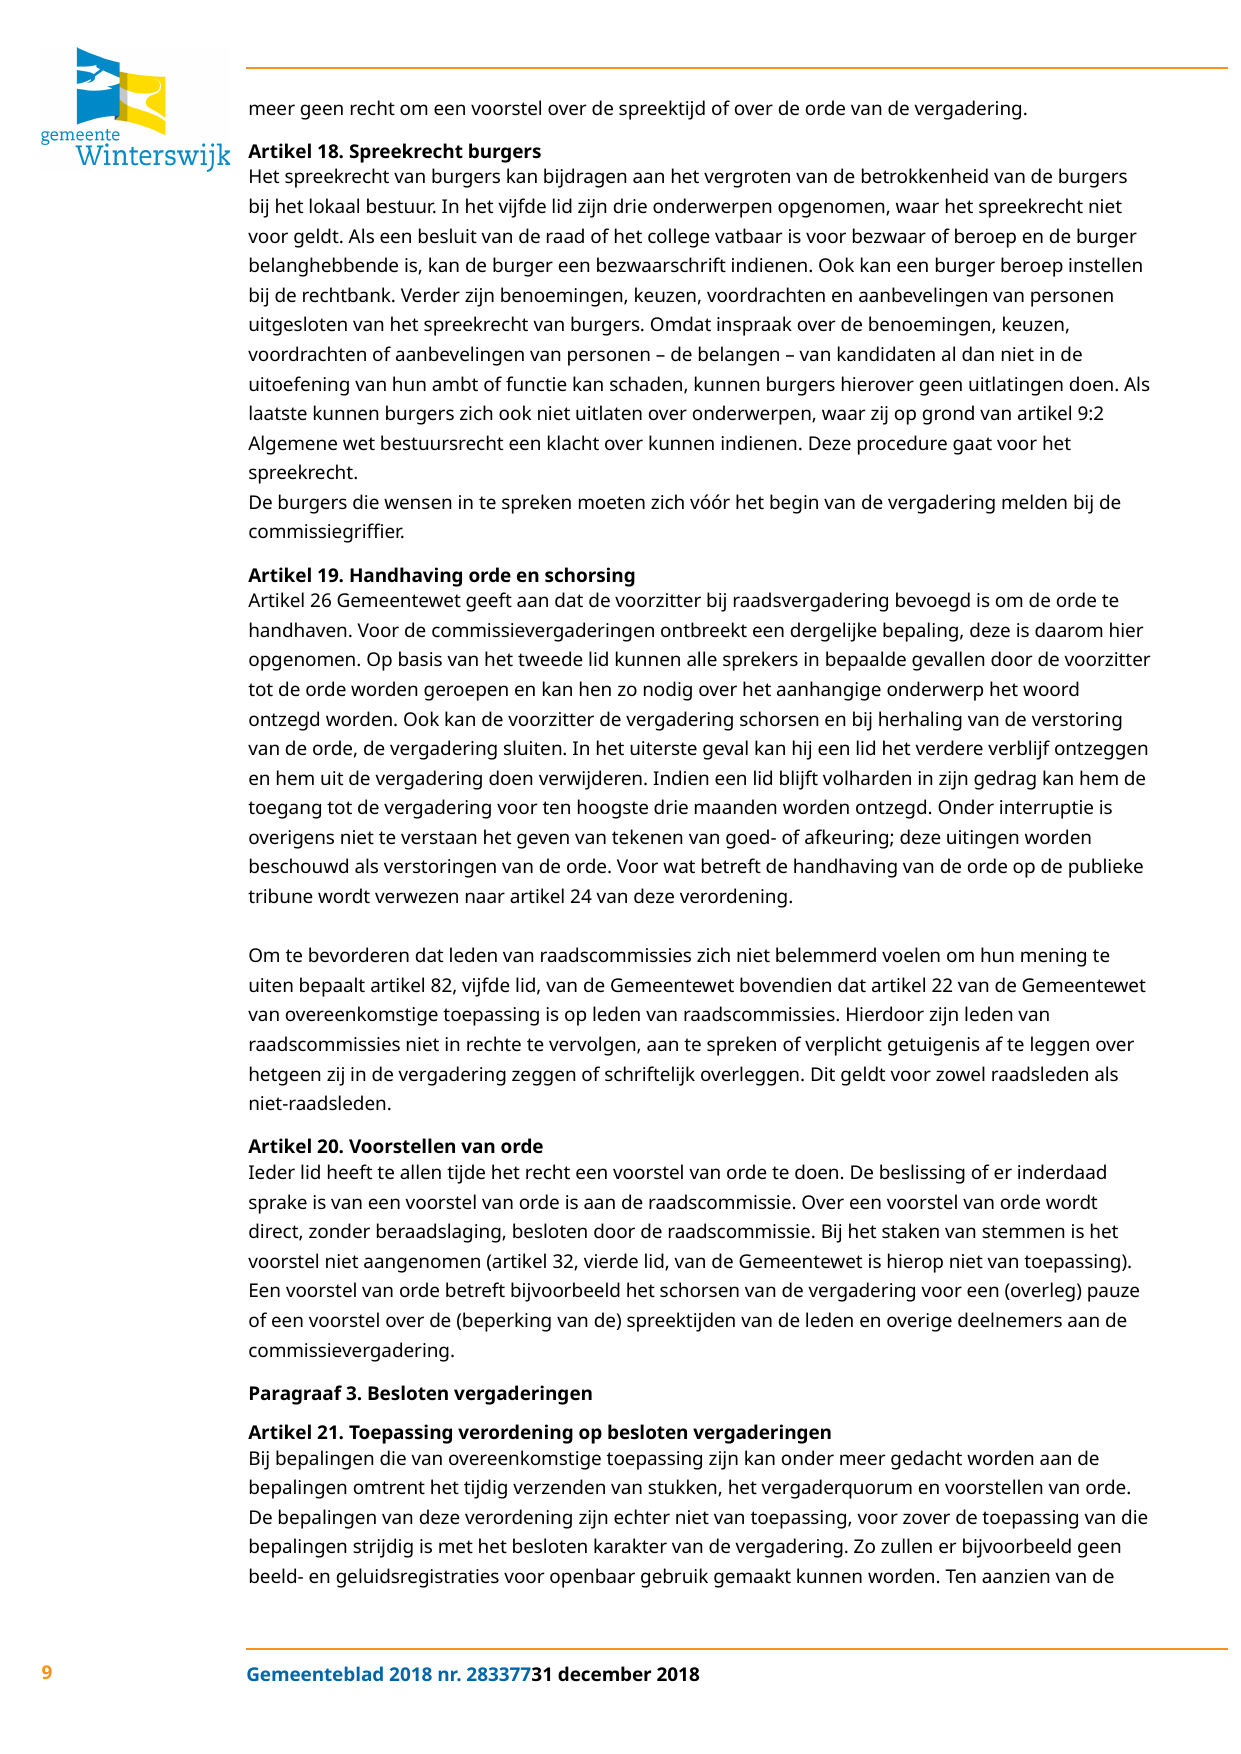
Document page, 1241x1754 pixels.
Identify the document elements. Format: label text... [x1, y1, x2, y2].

picture [41, 47, 231, 172]
text Artikel 20. Voorstellen van orde [248, 1133, 1152, 1159]
text Paragraaf 3. Besloten vergaderingen [248, 1380, 1152, 1406]
text Artikel 21. Toepassing verordening op besloten vergaderingen [248, 1419, 1152, 1445]
text Artikel 26 Gemeentewet geeft aan dat de voorzitter bij raadsvergadering bevoegd is om de orde te handhaven. Voor de commissievergaderingen ontbreekt een dergelijke bepaling, deze is daarom hier opgenomen. Op basis van het tweede lid kunnen alle sprekers in bepaalde gevallen door de voorzitter tot de orde worden geroepen en kan hen zo nodig over het aanhangige onderwerp het woord ontzegd worden. Ook kan de voorzitter de vergadering schorsen en bij herhaling van de verstoring van de orde, de vergadering sluiten. In het uiterste geval kan hij een lid het verdere verblijf ontzeggen en hem uit de vergadering doen verwijderen. Indien een lid blijft volharden in zijn gedrag kan hem de toegang tot de vergadering voor ten hoogste drie maanden worden ontzegd. Onder interruptie is overigens niet te verstaan het geven van tekenen van goed- of afkeuring; deze uitingen worden beschouwd als verstoringen van de orde. Voor wat betreft de handhaving van de orde op de publieke tribune wordt verwezen naar artikel 24 van deze verordening. [248, 587, 1152, 909]
text meer geen recht om een voorstel over de spreektijd of over de orde van de vergadering. [248, 95, 1152, 121]
text Artikel 18. Spreekrecht burgers [248, 138, 1152, 164]
picture [225, 153, 231, 162]
text Om te bevorderen dat leden van raadscommissies zich niet belemmerd voelen om hun mening te uiten bepaalt artikel 82, vijfde lid, van de Gemeentewet bovendien dat artikel 22 van de Gemeentewet van overeenkomstige toepassing is op leden van raadscommissies. Hierdoor zijn leden van raadscommissies niet in rechte te vervolgen, aan te spreken of verplicht getuigenis af te leggen over hetgeen zij in de vergadering zeggen of schriftelijk overleggen. Dit geldt voor zowel raadsleden als niet-raadsleden. [248, 942, 1152, 1116]
text Bij bepalingen die van overeenkomstige toepassing zijn kan onder meer gedacht worden aan de bepalingen omtrent het tijdig verzenden van stukken, het vergaderquorum en voorstellen van orde. De bepalingen van deze verordening zijn echter niet van toepassing, voor zover de toepassing van die bepalingen strijdig is met het besloten karakter van de vergadering. Zo zullen er bijvoorbeeld geen beeld- en geluidsregistraties voor openbaar gebruik gemaakt kunnen worden. Ten aanzien van de [248, 1445, 1152, 1589]
text Het spreekrecht van burgers kan bijdragen aan het vergroten van de betrokkenheid van de burgers bij het lokaal bestuur. In het vijfde lid zijn drie onderwerpen opgenomen, waar het spreekrecht niet voor geldt. Als een besluit van de raad of het college vatbaar is voor bezwaar of beroep en de burger belanghebbende is, kan de burger een bezwaarschrift indienen. Ook kan een burger beroep instellen bij de rechtbank. Verder zijn benoemingen, keuzen, voordrachten en aanbevelingen van personen uitgesloten van het spreekrecht van burgers. Omdat inspraak over de benoemingen, keuzen, voordrachten of aanbevelingen van personen – de belangen – van kandidaten al dan niet in de uitoefening van hun ambt of functie kan schaden, kunnen burgers hierover geen uitlatingen doen. Als laatste kunnen burgers zich ook niet uitlaten over onderwerpen, waar zij op grond van artikel 9:2 Algemene wet bestuursrecht een klacht over kunnen indienen. Deze procedure gaat voor het spreekrecht. [248, 164, 1152, 485]
text Artikel 19. Handhaving orde en schorsing [248, 562, 1152, 587]
text Ieder lid heeft te allen tijde het recht een voorstel van orde te doen. De beslissing of er inderdaad sprake is van een voorstel van orde is aan de raadscommissie. Over een voorstel van orde wordt direct, zonder beraadslaging, besloten door de raadscommissie. Bij het staken van stemmen is het voorstel niet aangenomen (artikel 32, vierde lid, van de Gemeentewet is hierop niet van toepassing). Een voorstel van orde betreft bijvoorbeeld het schorsen van de vergadering voor een (overleg) pauze of een voorstel over de (beperking van de) spreektijden van de leden en overige deelnemers aan de commissievergadering. [248, 1159, 1152, 1362]
text De burgers die wensen in te spreken moeten zich vóór het begin van de vergadering melden bij de commissiegriffier. [248, 489, 1152, 544]
